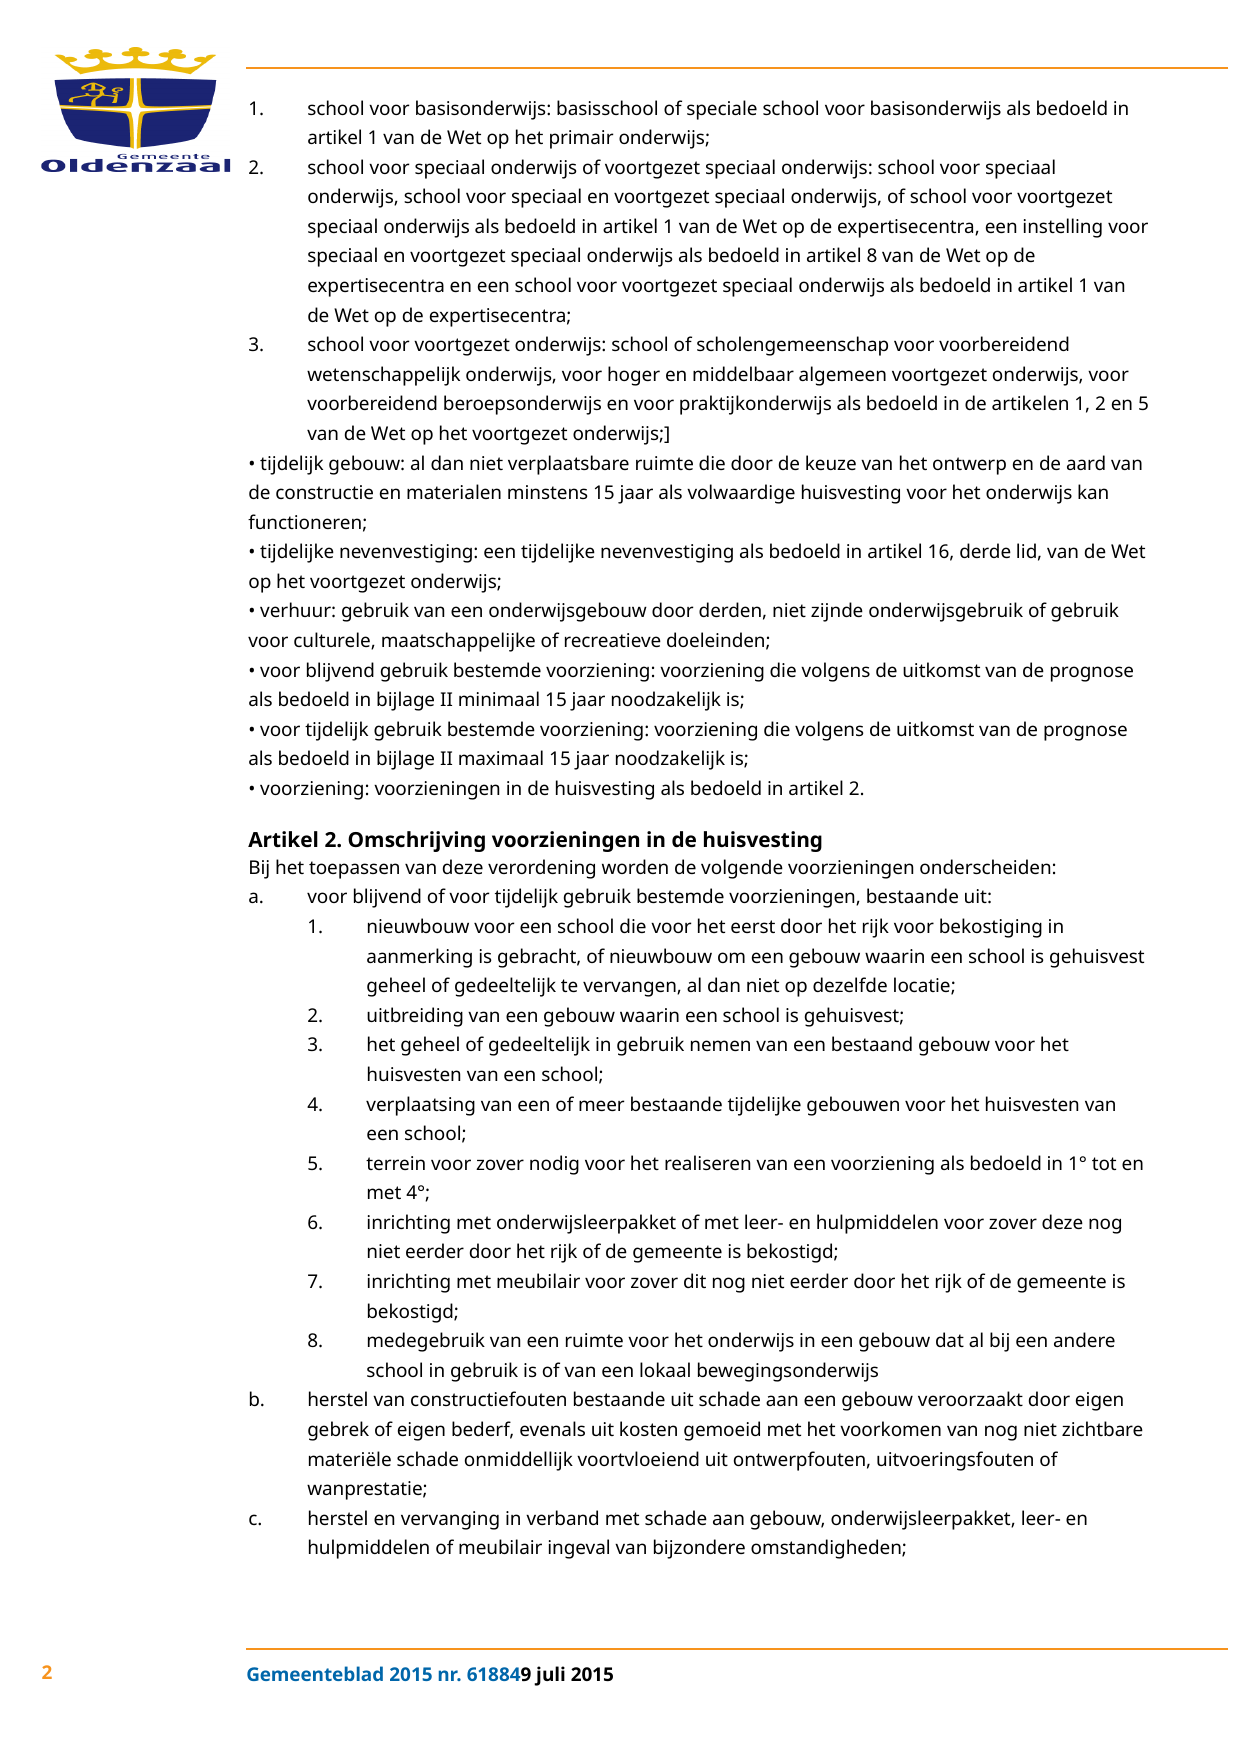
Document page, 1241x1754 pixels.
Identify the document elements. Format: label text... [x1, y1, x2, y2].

text • voor tijdelijk gebruik bestemde voorziening: voorziening die volgens de uitkomst van de prognose als bedoeld in bijlage II maximaal 15 jaar noodzakelijk is; [248, 716, 1152, 771]
list inrichting met onderwijsleerpakket of met leer- en hulpmiddelen voor zover deze nog niet eerder door het rijk of de gemeente is bekostigd; [307, 1209, 1152, 1264]
list herstel en vervanging in verband met schade aan gebouw, onderwijsleerpakket, leer- en hulpmiddelen of meubilair ingeval van bijzondere omstandigheden; [248, 1505, 1152, 1560]
list school voor voortgezet onderwijs: school of scholengemeenschap voor voorbereidend wetenschappelijk onderwijs, voor hoger en middelbaar algemeen voortgezet onderwijs, voor voorbereidend beroepsonderwijs en voor praktijkonderwijs als bedoeld in de artikelen 1, 2 en 5 van de Wet op het voortgezet onderwijs;] [248, 331, 1152, 446]
list herstel van constructiefouten bestaande uit schade aan een gebouw veroorzaakt door eigen gebrek of eigen bederf, evenals uit kosten gemoeid met het voorkomen van nog niet zichtbare materiële schade onmiddellijk voortvloeiend uit ontwerpfouten, uitvoeringsfouten of wanprestatie; [248, 1387, 1152, 1501]
text • verhuur: gebruik van een onderwijsgebouw door derden, niet zijnde onderwijsgebruik of gebruik voor culturele, maatschappelijke of recreatieve doeleinden; [248, 598, 1152, 653]
list school voor speciaal onderwijs of voortgezet speciaal onderwijs: school voor speciaal onderwijs, school voor speciaal en voortgezet speciaal onderwijs, of school voor voortgezet speciaal onderwijs als bedoeld in artikel 1 van de Wet op de expertisecentra, een instelling voor speciaal en voortgezet speciaal onderwijs als bedoeld in artikel 8 van de Wet op de expertisecentra en een school voor voortgezet speciaal onderwijs als bedoeld in artikel 1 van de Wet op de expertisecentra; [248, 154, 1152, 328]
list verplaatsing van een of meer bestaande tijdelijke gebouwen voor het huisvesten van een school; [307, 1091, 1152, 1146]
text Bij het toepassen van deze verordening worden de volgende voorzieningen onderscheiden: [248, 854, 1152, 880]
text Artikel 2. Omschrijving voorzieningen in de huisvesting [248, 826, 1152, 854]
text • voor blijvend gebruik bestemde voorziening: voorziening die volgens de uitkomst van de prognose als bedoeld in bijlage II minimaal 15 jaar noodzakelijk is; [248, 657, 1152, 712]
text • tijdelijk gebouw: al dan niet verplaatsbare ruimte die door de keuze van het ontwerp en de aard van de constructie en materialen minstens 15 jaar als volwaardige huisvesting voor het onderwijs kan functioneren; [248, 450, 1152, 535]
list nieuwbouw voor een school die voor het eerst door het rijk voor bekostiging in aanmerking is gebracht, of nieuwbouw om een gebouw waarin een school is gehuisvest geheel of gedeeltelijk te vervangen, al dan niet op dezelfde locatie; [307, 913, 1152, 998]
list voor blijvend of voor tijdelijk gebruik bestemde voorzieningen, bestaande uit: [248, 884, 1152, 909]
picture [41, 47, 231, 172]
list uitbreiding van een gebouw waarin een school is gehuisvest; [307, 1002, 1152, 1028]
text • voorziening: voorzieningen in de huisvesting als bedoeld in artikel 2. [248, 775, 1152, 801]
list terrein voor zover nodig voor het realiseren van een voorziening als bedoeld in 1° tot en met 4°; [307, 1150, 1152, 1205]
list inrichting met meubilair voor zover dit nog niet eerder door het rijk of de gemeente is bekostigd; [307, 1268, 1152, 1323]
list het geheel of gedeeltelijk in gebruik nemen van een bestaand gebouw voor het huisvesten van een school; [307, 1032, 1152, 1087]
text • tijdelijke nevenvestiging: een tijdelijke nevenvestiging als bedoeld in artikel 16, derde lid, van de Wet op het voortgezet onderwijs; [248, 538, 1152, 594]
list medegebruik van een ruimte voor het onderwijs in een gebouw dat al bij een andere school in gebruik is of van een lokaal bewegingsonderwijs [307, 1327, 1152, 1383]
list school voor basisonderwijs: basisschool of speciale school voor basisonderwijs als bedoeld in artikel 1 van de Wet op het primair onderwijs; [248, 95, 1152, 150]
